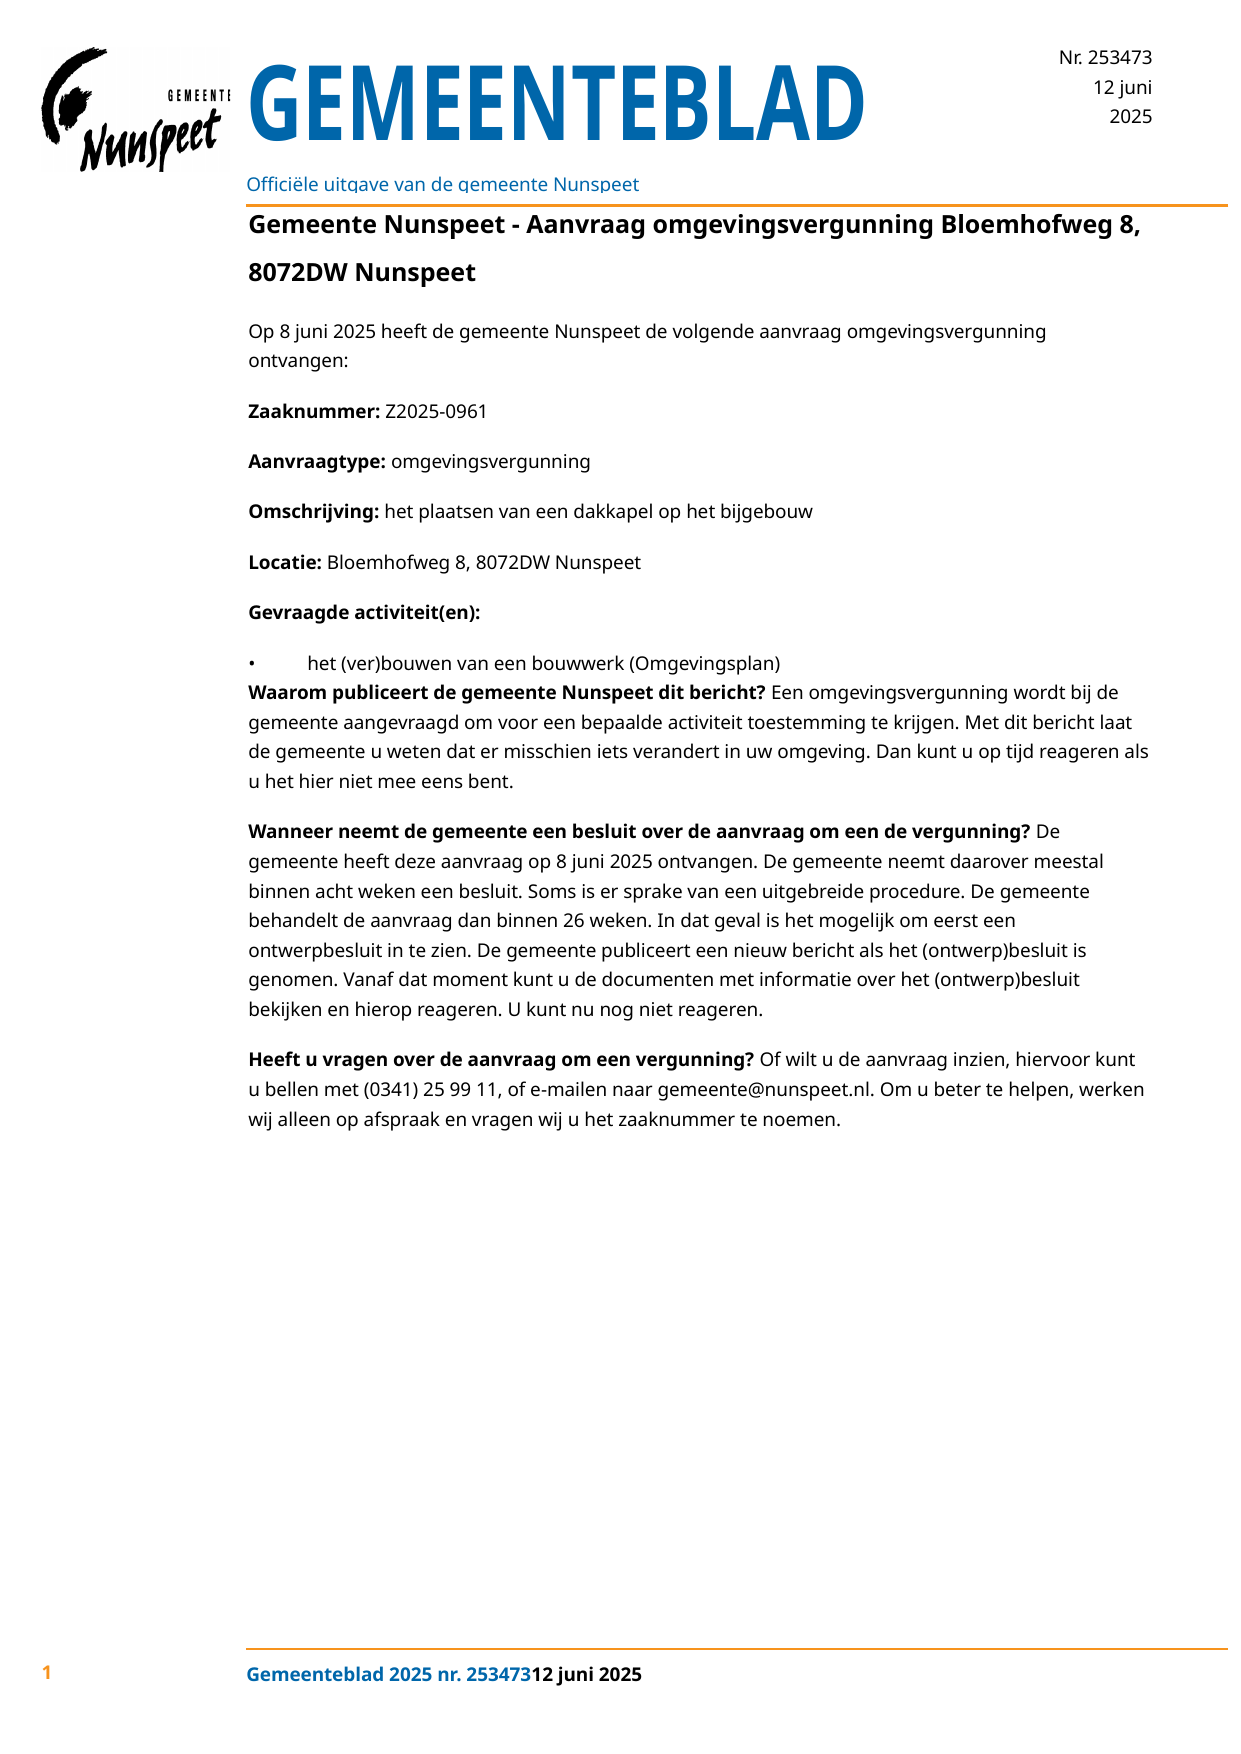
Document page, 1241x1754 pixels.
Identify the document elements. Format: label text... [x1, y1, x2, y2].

list het (ver)bouwen van een bouwwerk (Omgevingsplan) [248, 650, 1152, 676]
text Aanvraagtype: omgevingsvergunning [248, 448, 1152, 474]
text Op 8 juni 2025 heeft de gemeente Nunspeet de volgende aanvraag omgevingsvergunning ontvangen: [248, 318, 1152, 373]
text Gevraagde activiteit(en): [248, 599, 1152, 625]
text Wanneer neemt de gemeente een besluit over de aanvraag om een de vergunning? De gemeente heeft deze aanvraag op 8 juni 2025 ontvangen. De gemeente neemt daarover meestal binnen acht weken een besluit. Soms is er sprake van een uitgebreide procedure. De gemeente behandelt de aanvraag dan binnen 26 weken. In dat geval is het mogelijk om eerst een ontwerpbesluit in te zien. De gemeente publiceert een nieuw bericht als het (ontwerp)besluit is genomen. Vanaf dat moment kunt u de documenten met informatie over het (ontwerp)besluit bekijken en hierop reageren. U kunt nu nog niet reageren. [248, 819, 1152, 1022]
text Zaaknummer: Z2025-0961 [248, 398, 1152, 424]
text Waarom publiceert de gemeente Nunspeet dit bericht? Een omgevingsvergunning wordt bij de gemeente aangevraagd om voor een bepaalde activiteit toestemming te krijgen. Met dit bericht laat de gemeente u weten dat er misschien iets verandert in uw omgeving. Dan kunt u op tijd reageren als u het hier niet mee eens bent. [248, 679, 1152, 794]
text Omschrijving: het plaatsen van een dakkapel op het bijgebouw [248, 499, 1152, 524]
text Heeft u vragen over de aanvraag om een vergunning? Of wilt u de aanvraag inzien, hiervoor kunt u bellen met (0341) 25 99 11, of e-mailen naar gemeente@nunspeet.nl. Om u beter te helpen, werken wij alleen op afspraak en vragen wij u het zaaknummer te noemen. [248, 1047, 1152, 1132]
picture [41, 47, 231, 172]
text Locatie: Bloemhofweg 8, 8072DW Nunspeet [248, 549, 1152, 575]
text Gemeente Nunspeet - Aanvraag omgevingsvergunning Bloemhofweg 8, 8072DW Nunspeet [248, 207, 1152, 288]
